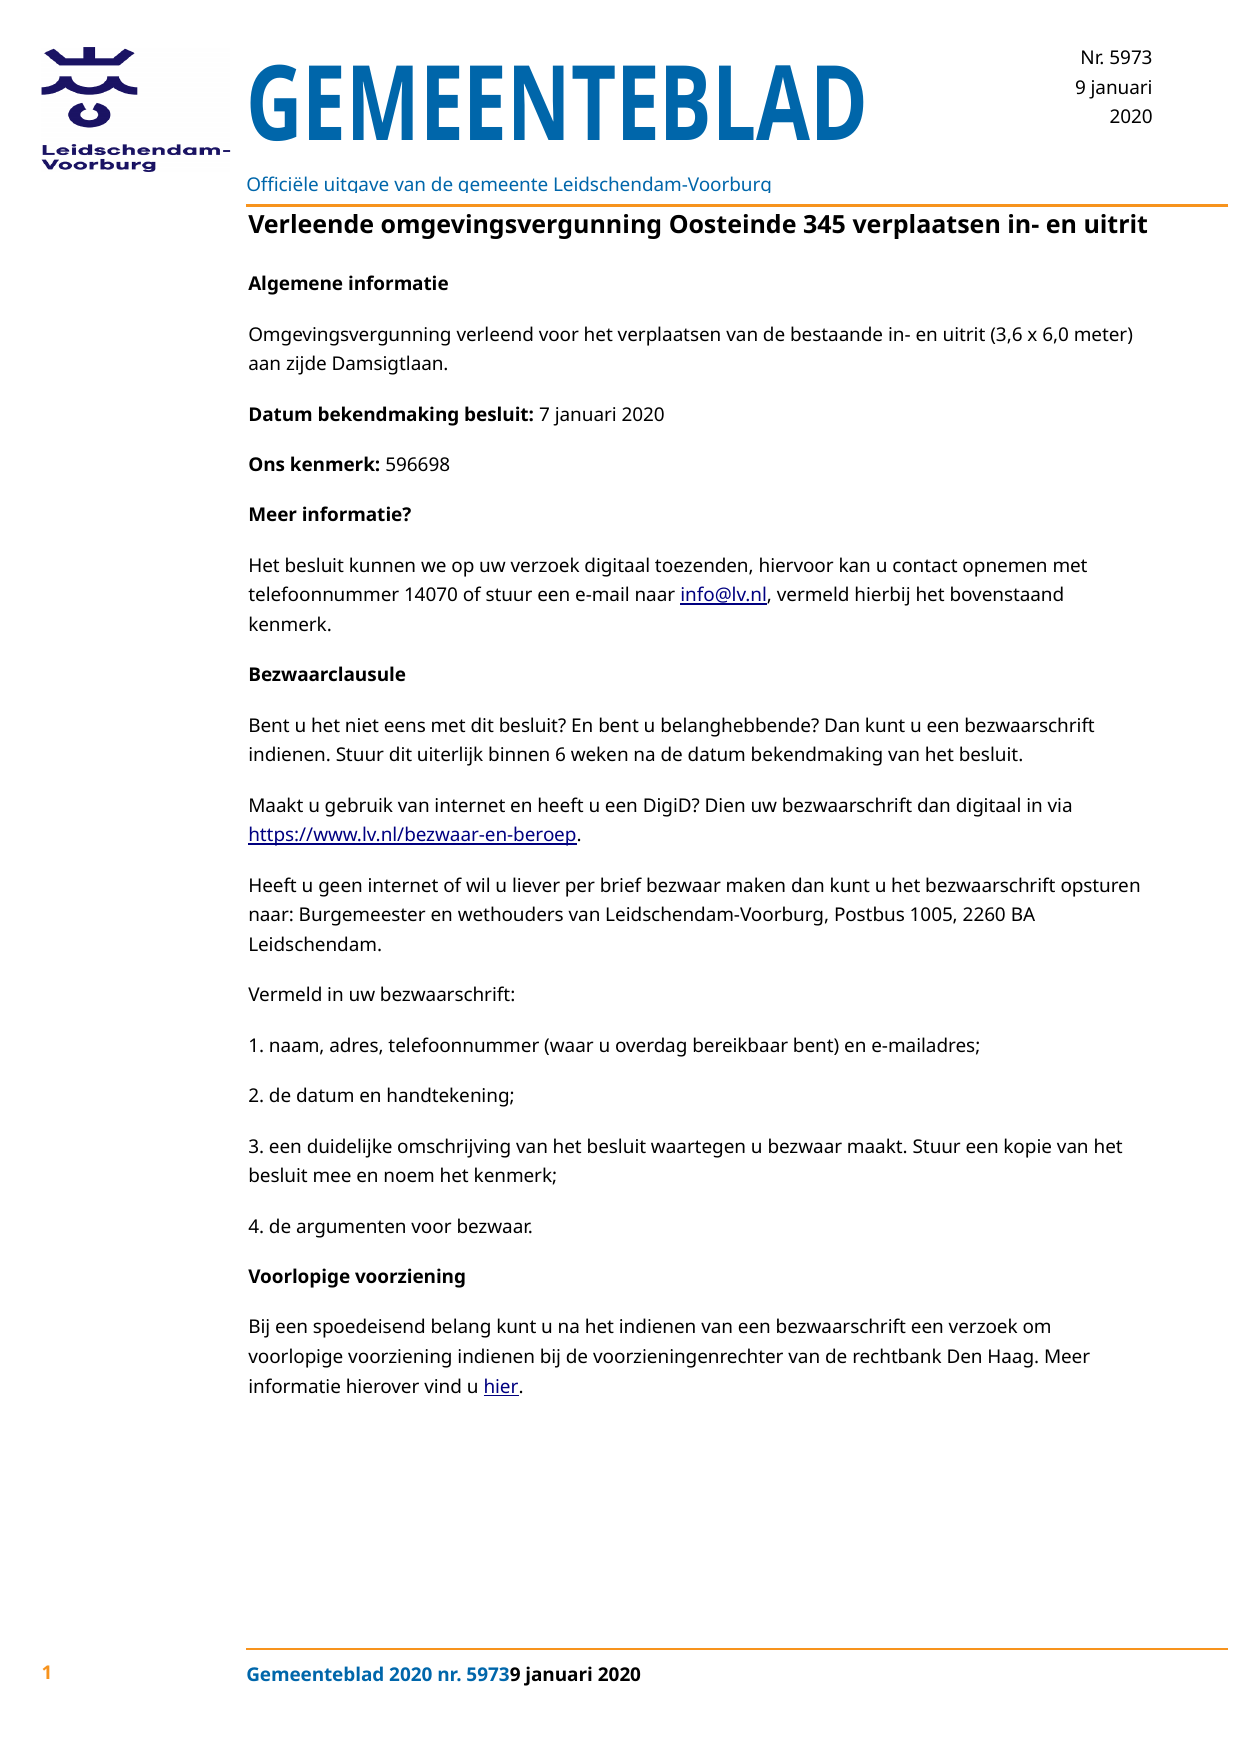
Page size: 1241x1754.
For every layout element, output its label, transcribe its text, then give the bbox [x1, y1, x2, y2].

text 2. de datum en handtekening; [248, 1082, 1152, 1108]
text Meer informatie? [248, 502, 1152, 527]
text Heeft u geen internet of wil u liever per brief bezwaar maken dan kunt u het bezwaarschrift opsturen naar: Burgemeester en wethouders van Leidschendam-Voorburg, Postbus 1005, 2260 BA Leidschendam. [248, 872, 1152, 957]
text Voorlopige voorziening [248, 1263, 1152, 1289]
text 1. naam, adres, telefoonnummer (waar u overdag bereikbaar bent) en e-mailadres; [248, 1032, 1152, 1058]
text Maakt u gebruik van internet en heeft u een DigiD? Dien uw bezwaarschrift dan digitaal in via https://www.lv.nl/bezwaar-en-beroep. [248, 792, 1152, 847]
text Vermeld in uw bezwaarschrift: [248, 982, 1152, 1007]
text Verleende omgevingsvergunning Oosteinde 345 verplaatsen in- en uitrit [248, 207, 1152, 241]
text Bij een spoedeisend belang kunt u na het indienen van een bezwaarschrift een verzoek om voorlopige voorziening indienen bij de voorzieningenrechter van de rechtbank Den Haag. Meer informatie hierover vind u hier. [248, 1314, 1152, 1398]
text Het besluit kunnen we op uw verzoek digitaal toezenden, hiervoor kan u contact opnemen met telefoonnummer 14070 of stuur een e-mail naar info@lv.nl, vermeld hierbij het bovenstaand kenmerk. [248, 552, 1152, 637]
text Omgevingsvergunning verleend voor het verplaatsen van de bestaande in- en uitrit (3,6 x 6,0 meter) aan zijde Damsigtlaan. [248, 321, 1152, 376]
text Bezwaarclausule [248, 662, 1152, 687]
picture [41, 47, 231, 172]
text Bent u het niet eens met dit besluit? En bent u belanghebbende? Dan kunt u een bezwaarschrift indienen. Stuur dit uiterlijk binnen 6 weken na de datum bekendmaking van het besluit. [248, 712, 1152, 767]
text Datum bekendmaking besluit: 7 januari 2020 [248, 401, 1152, 426]
text 4. de argumenten voor bezwaar. [248, 1213, 1152, 1238]
text Algemene informatie [248, 270, 1152, 296]
text Ons kenmerk: 596698 [248, 451, 1152, 477]
text 3. een duidelijke omschrijving van het besluit waartegen u bezwaar maakt. Stuur een kopie van het besluit mee en noem het kenmerk; [248, 1133, 1152, 1188]
